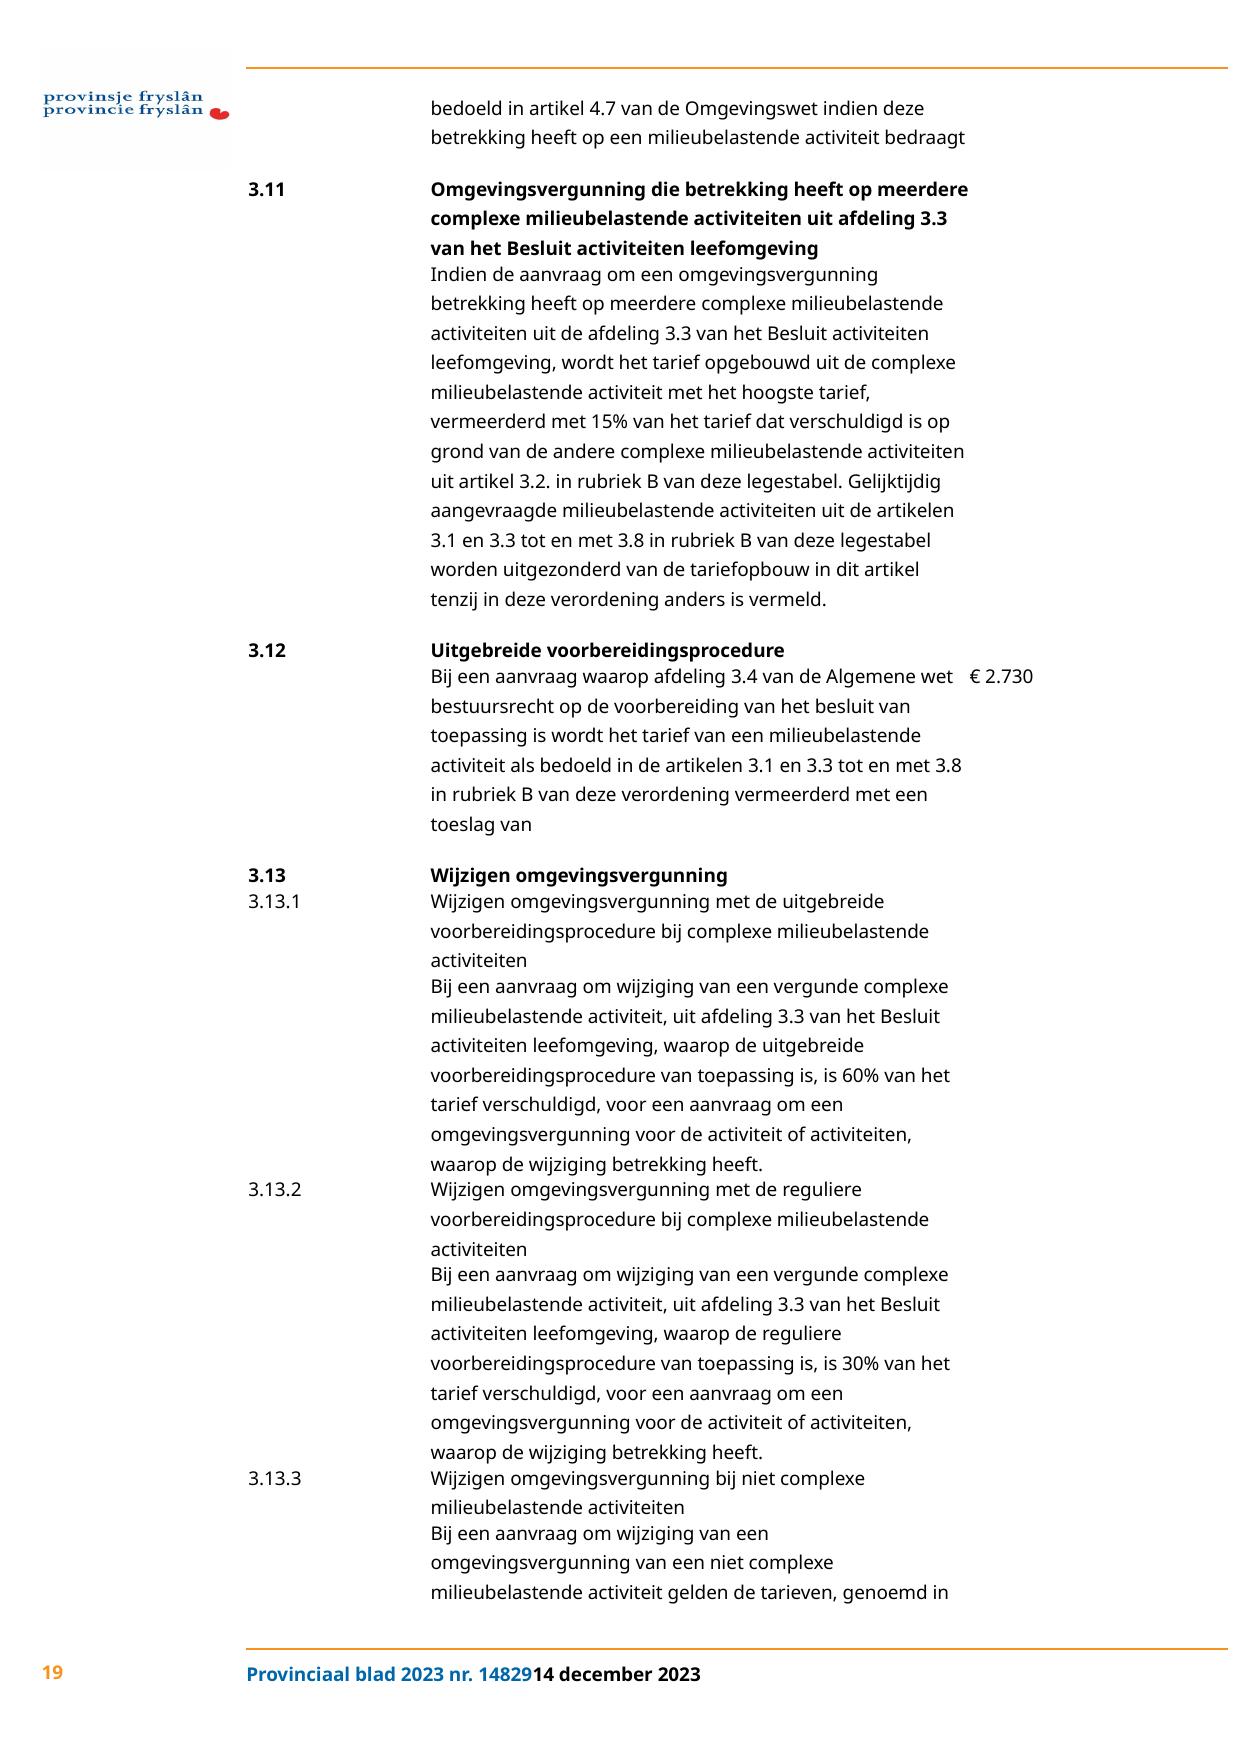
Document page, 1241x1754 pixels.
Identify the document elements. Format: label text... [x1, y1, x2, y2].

table_cell [969, 150, 1152, 176]
table_cell [969, 837, 1152, 863]
table_cell Bij een aanvraag om wijziging van een omgevingsvergunning van een niet complexe milieubelastende activiteit gelden de tarieven, genoemd in [430, 1520, 969, 1605]
table_cell 3.13.3 [248, 1465, 430, 1520]
table_cell [969, 638, 1152, 663]
table_cell [969, 95, 1152, 150]
table_cell 3.12 [248, 638, 430, 663]
table_cell [969, 889, 1152, 973]
table_cell Omgevingsvergunning die betrekking heeft op meerdere complexe milieubelastende activiteiten uit afdeling 3.3 van het Besluit activiteiten leefomgeving [430, 176, 969, 261]
table_cell [969, 612, 1152, 638]
table_cell [248, 837, 430, 863]
table_cell [248, 95, 430, 150]
table_cell Indien de aanvraag om een omgevingsvergunning betrekking heeft op meerdere complexe milieubelastende activiteiten uit de afdeling 3.3 van het Besluit activiteiten leefomgeving, wordt het tarief opgebouwd uit de complexe milieubelastende activiteit met het hoogste tarief, vermeerderd met 15% van het tarief dat verschuldigd is op grond van de andere complexe milieubelastende activiteiten uit artikel 3.2. in rubriek B van deze legestabel. Gelijktijdig aangevraagde milieubelastende activiteiten uit de artikelen 3.1 en 3.3 tot en met 3.8 in rubriek B van deze legestabel worden uitgezonderd van de tariefopbouw in dit artikel tenzij in deze verordening anders is vermeld. [430, 261, 969, 612]
table_cell [248, 973, 430, 1177]
table_cell [248, 150, 430, 176]
table_cell [969, 176, 1152, 261]
table_cell [248, 1520, 430, 1605]
table_cell bedoeld in artikel 4.7 van de Omgevingswet indien deze betrekking heeft op een milieubelastende activiteit bedraagt [430, 95, 969, 150]
table_cell 3.11 [248, 176, 430, 261]
table_cell [430, 150, 969, 176]
table_cell Wijzigen omgevingsvergunning [430, 863, 969, 888]
table_cell [969, 1261, 1152, 1465]
table_cell Wijzigen omgevingsvergunning met de reguliere voorbereidingsprocedure bij complexe milieubelastende activiteiten [430, 1177, 969, 1261]
table_cell [969, 973, 1152, 1177]
picture [41, 47, 231, 172]
table_cell [430, 837, 969, 863]
table_cell Wijzigen omgevingsvergunning met de uitgebreide voorbereidingsprocedure bij complexe milieubelastende activiteiten [430, 889, 969, 973]
table_cell Uitgebreide voorbereidingsprocedure [430, 638, 969, 663]
table_cell Bij een aanvraag waarop afdeling 3.4 van de Algemene wet bestuursrecht op de voorbereiding van het besluit van toepassing is wordt het tarief van een milieubelastende activiteit als bedoeld in de artikelen 3.1 en 3.3 tot en met 3.8 in rubriek B van deze verordening vermeerderd met een toeslag van [430, 663, 969, 837]
table_cell 3.13 [248, 863, 430, 888]
table_cell [430, 612, 969, 638]
table_cell [248, 612, 430, 638]
table_cell [969, 261, 1152, 612]
table_cell [248, 663, 430, 837]
table_cell Bij een aanvraag om wijziging van een vergunde complexe milieubelastende activiteit, uit afdeling 3.3 van het Besluit activiteiten leefomgeving, waarop de reguliere voorbereidingsprocedure van toepassing is, is 30% van het tarief verschuldigd, voor een aanvraag om een omgevingsvergunning voor de activiteit of activiteiten, waarop de wijziging betrekking heeft. [430, 1261, 969, 1465]
table_cell [969, 1177, 1152, 1261]
table_cell 3.13.1 [248, 889, 430, 973]
table_cell Bij een aanvraag om wijziging van een vergunde complexe milieubelastende activiteit, uit afdeling 3.3 van het Besluit activiteiten leefomgeving, waarop de uitgebreide voorbereidingsprocedure van toepassing is, is 60% van het tarief verschuldigd, voor een aanvraag om een omgevingsvergunning voor de activiteit of activiteiten, waarop de wijziging betrekking heeft. [430, 973, 969, 1177]
table_cell [248, 261, 430, 612]
table_cell Wijzigen omgevingsvergunning bij niet complexe milieubelastende activiteiten [430, 1465, 969, 1520]
table_cell 3.13.2 [248, 1177, 430, 1261]
table_cell € 2.730 [969, 663, 1152, 837]
table_cell [248, 1261, 430, 1465]
table_cell [969, 1520, 1152, 1605]
table_cell [969, 863, 1152, 888]
table_cell [969, 1465, 1152, 1520]
